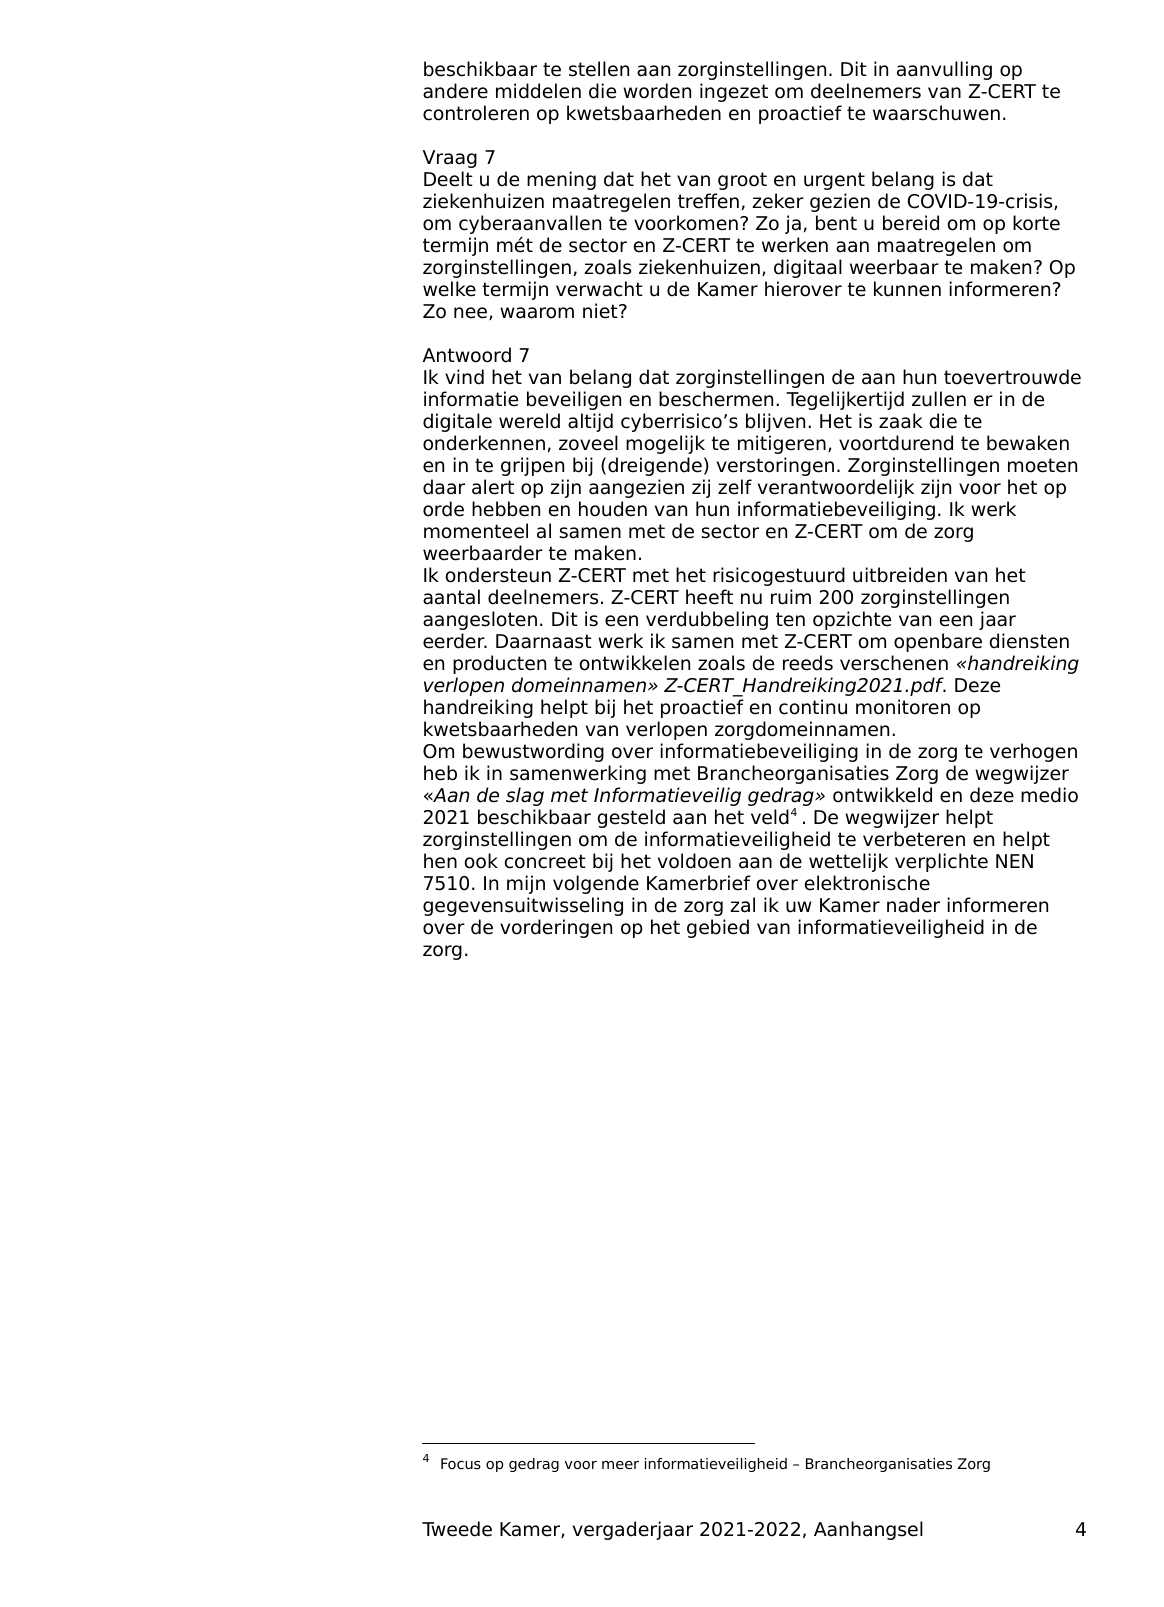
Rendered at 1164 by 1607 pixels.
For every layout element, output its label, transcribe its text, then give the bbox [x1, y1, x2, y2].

text Ik ondersteun Z-CERT met het risicogestuurd uitbreiden van het aantal deelnemers. Z-CERT heeft nu ruim 200 zorginstellingen aangesloten. Dit is een verdubbeling ten opzichte van een jaar eerder. Daarnaast werk ik samen met Z-CERT om openbare diensten en producten te ontwikkelen zoals de reeds verschenen «handreiking verlopen domeinnamen» Z-CERT_Handreiking2021.pdf. Deze handreiking helpt bij het proactief en continu monitoren op kwetsbaarheden van verlopen zorgdomeinnamen. [422, 565, 1087, 741]
text Focus op gedrag voor meer informatieveiligheid – Brancheorganisaties Zorg [422, 1452, 1087, 1474]
text beschikbaar te stellen aan zorginstellingen. Dit in aanvulling op andere middelen die worden ingezet om deelnemers van Z-CERT te controleren op kwetsbaarheden en proactief te waarschuwen. [422, 59, 1087, 125]
text Ik vind het van belang dat zorginstellingen de aan hun toevertrouwde informatie beveiligen en beschermen. Tegelijkertijd zullen er in de digitale wereld altijd cyberrisico’s blijven. Het is zaak die te onderkennen, zoveel mogelijk te mitigeren, voortdurend te bewaken en in te grijpen bij (dreigende) verstoringen. Zorginstellingen moeten daar alert op zijn aangezien zij zelf verantwoordelijk zijn voor het op orde hebben en houden van hun informatiebeveiliging. Ik werk momenteel al samen met de sector en Z-CERT om de zorg weerbaarder te maken. [422, 367, 1087, 565]
text Deelt u de mening dat het van groot en urgent belang is dat ziekenhuizen maatregelen treffen, zeker gezien de COVID-19-crisis, om cyberaanvallen te voorkomen? Zo ja, bent u bereid om op korte termijn mét de sector en Z-CERT te werken aan maatregelen om zorginstellingen, zoals ziekenhuizen, digitaal weerbaar te maken? Op welke termijn verwacht u de Kamer hierover te kunnen informeren? Zo nee, waarom niet? [422, 169, 1087, 323]
text Antwoord 7 [422, 345, 1087, 367]
text Om bewustwording over informatiebeveiliging in de zorg te verhogen heb ik in samenwerking met Brancheorganisaties Zorg de wegwijzer «Aan de slag met Informatieveilig gedrag» ontwikkeld en deze medio 2021 beschikbaar gesteld aan het veld. De wegwijzer helpt zorginstellingen om de informatieveiligheid te verbeteren en helpt hen ook concreet bij het voldoen aan de wettelijk verplichte NEN 7510. In mijn volgende Kamerbrief over elektronische gegevensuitwisseling in de zorg zal ik uw Kamer nader informeren over de vorderingen op het gebied van informatieveiligheid in de zorg. [422, 741, 1087, 961]
text Vraag 7 [422, 147, 1087, 169]
